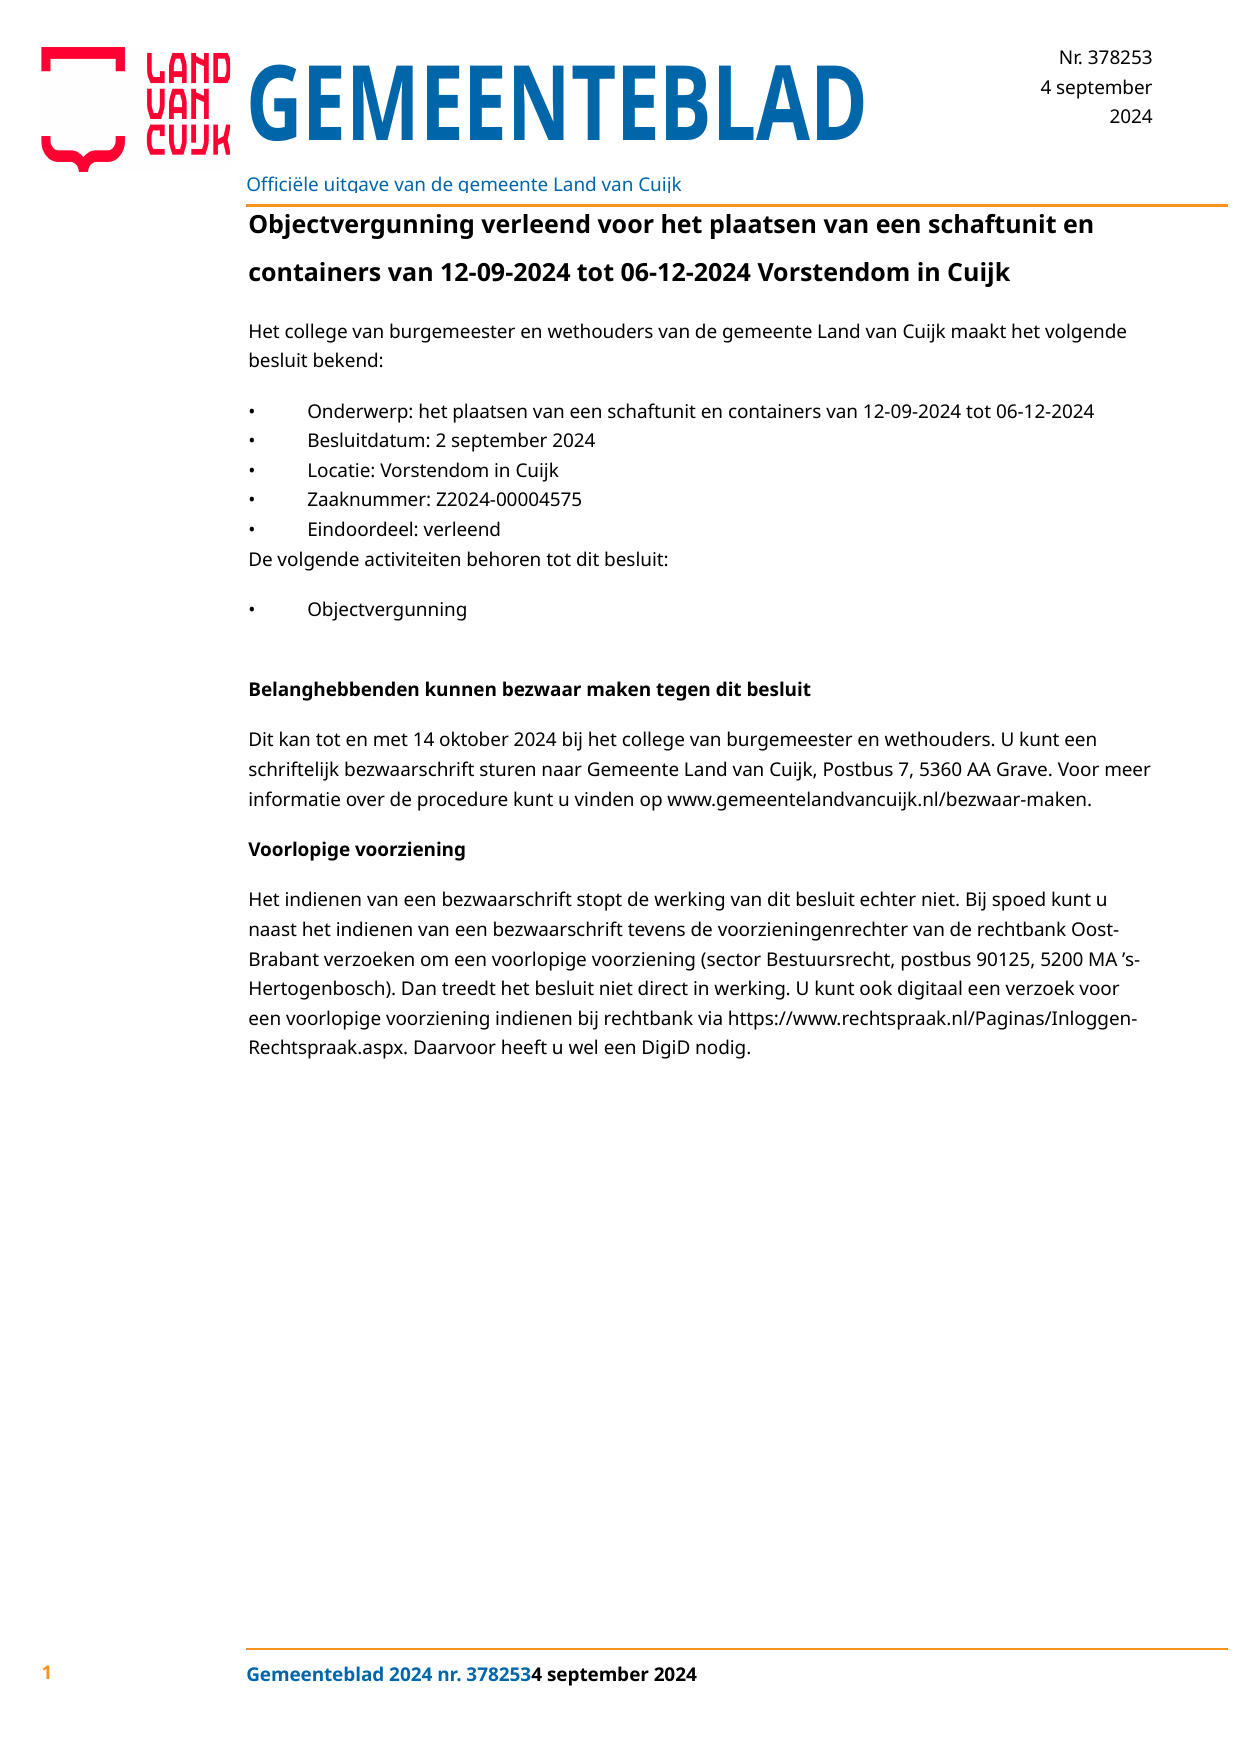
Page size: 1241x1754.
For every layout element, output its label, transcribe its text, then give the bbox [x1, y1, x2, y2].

text Het college van burgemeester en wethouders van de gemeente Land van Cuijk maakt het volgende besluit bekend: [248, 318, 1152, 373]
list Onderwerp: het plaatsen van een schaftunit en containers van 12-09-2024 tot 06-12-2024 [248, 398, 1152, 424]
list Eindoordeel: verleend [248, 516, 1152, 542]
list Locatie: Vorstendom in Cuijk [248, 457, 1152, 483]
text Het indienen van een bezwaarschrift stopt de werking van dit besluit echter niet. Bij spoed kunt u naast het indienen van een bezwaarschrift tevens de voorzieningenrechter van de rechtbank Oost-Brabant verzoeken om een voorlopige voorziening (sector Bestuursrecht, postbus 90125, 5200 MA ’s-Hertogenbosch). Dan treedt het besluit niet direct in werking. U kunt ook digitaal een verzoek voor een voorlopige voorziening indienen bij rechtbank via https://www.rechtspraak.nl/Paginas/Inloggen-Rechtspraak.aspx. Daarvoor heeft u wel een DigiD nodig. [248, 887, 1152, 1060]
list Zaaknummer: Z2024-00004575 [248, 487, 1152, 512]
text Dit kan tot en met 14 oktober 2024 bij het college van burgemeester en wethouders. U kunt een schriftelijk bezwaarschrift sturen naar Gemeente Land van Cuijk, Postbus 7, 5360 AA Grave. Voor meer informatie over de procedure kunt u vinden op www.gemeentelandvancuijk.nl/bezwaar-maken. [248, 727, 1152, 812]
picture [41, 47, 231, 172]
list Objectvergunning [248, 596, 1152, 622]
text Voorlopige voorziening [248, 836, 1152, 862]
text De volgende activiteiten behoren tot dit besluit: [248, 546, 1152, 572]
text Objectvergunning verleend voor het plaatsen van een schaftunit en containers van 12-09-2024 tot 06-12-2024 Vorstendom in Cuijk [248, 207, 1152, 288]
text Belanghebbenden kunnen bezwaar maken tegen dit besluit [248, 676, 1152, 702]
list Besluitdatum: 2 september 2024 [248, 427, 1152, 453]
